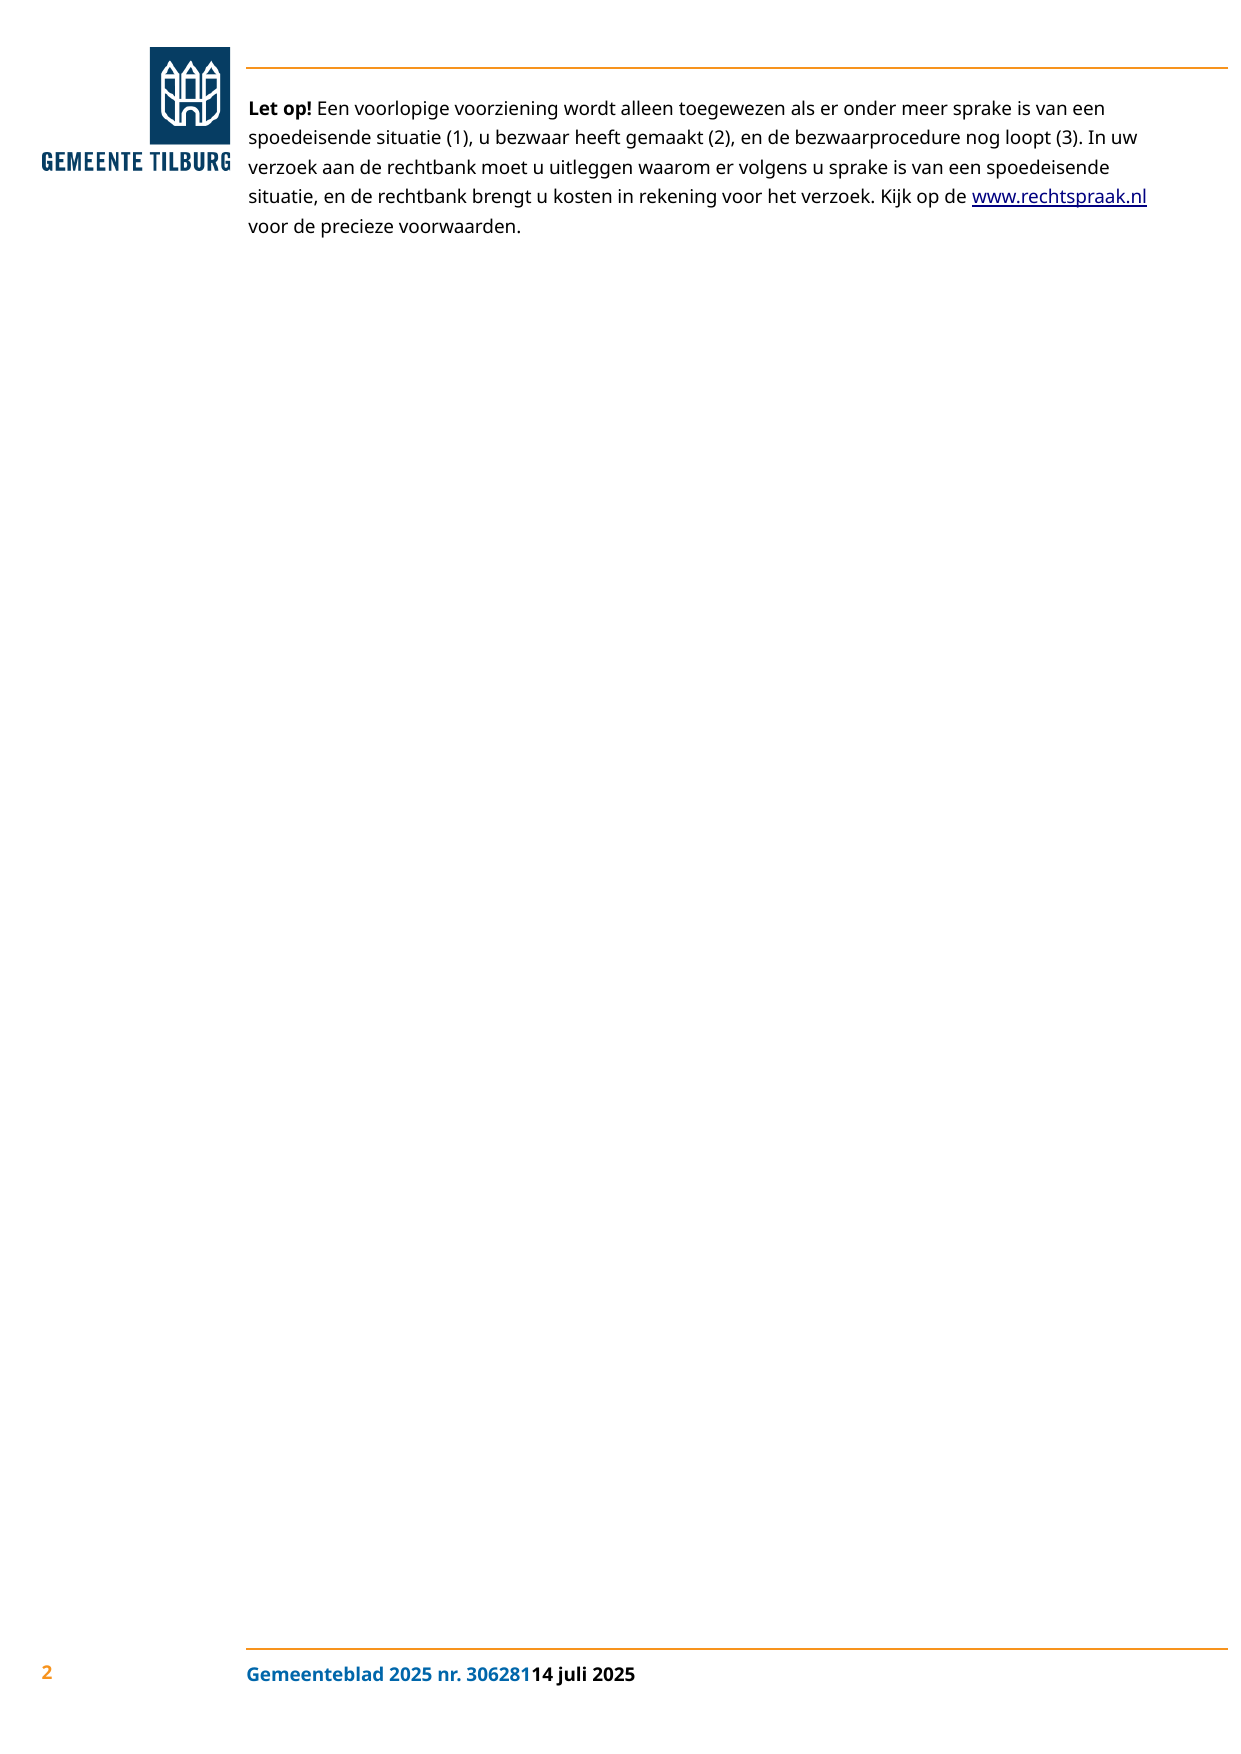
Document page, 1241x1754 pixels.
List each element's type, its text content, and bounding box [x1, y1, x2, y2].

picture [41, 47, 231, 172]
text Let op! Een voorlopige voorziening wordt alleen toegewezen als er onder meer sprake is van een spoedeisende situatie (1), u bezwaar heeft gemaakt (2), en de bezwaarprocedure nog loopt (3). In uw verzoek aan de rechtbank moet u uitleggen waarom er volgens u sprake is van een spoedeisende situatie, en de rechtbank brengt u kosten in rekening voor het verzoek. Kijk op de www.rechtspraak.nl voor de precieze voorwaarden. [248, 95, 1152, 239]
